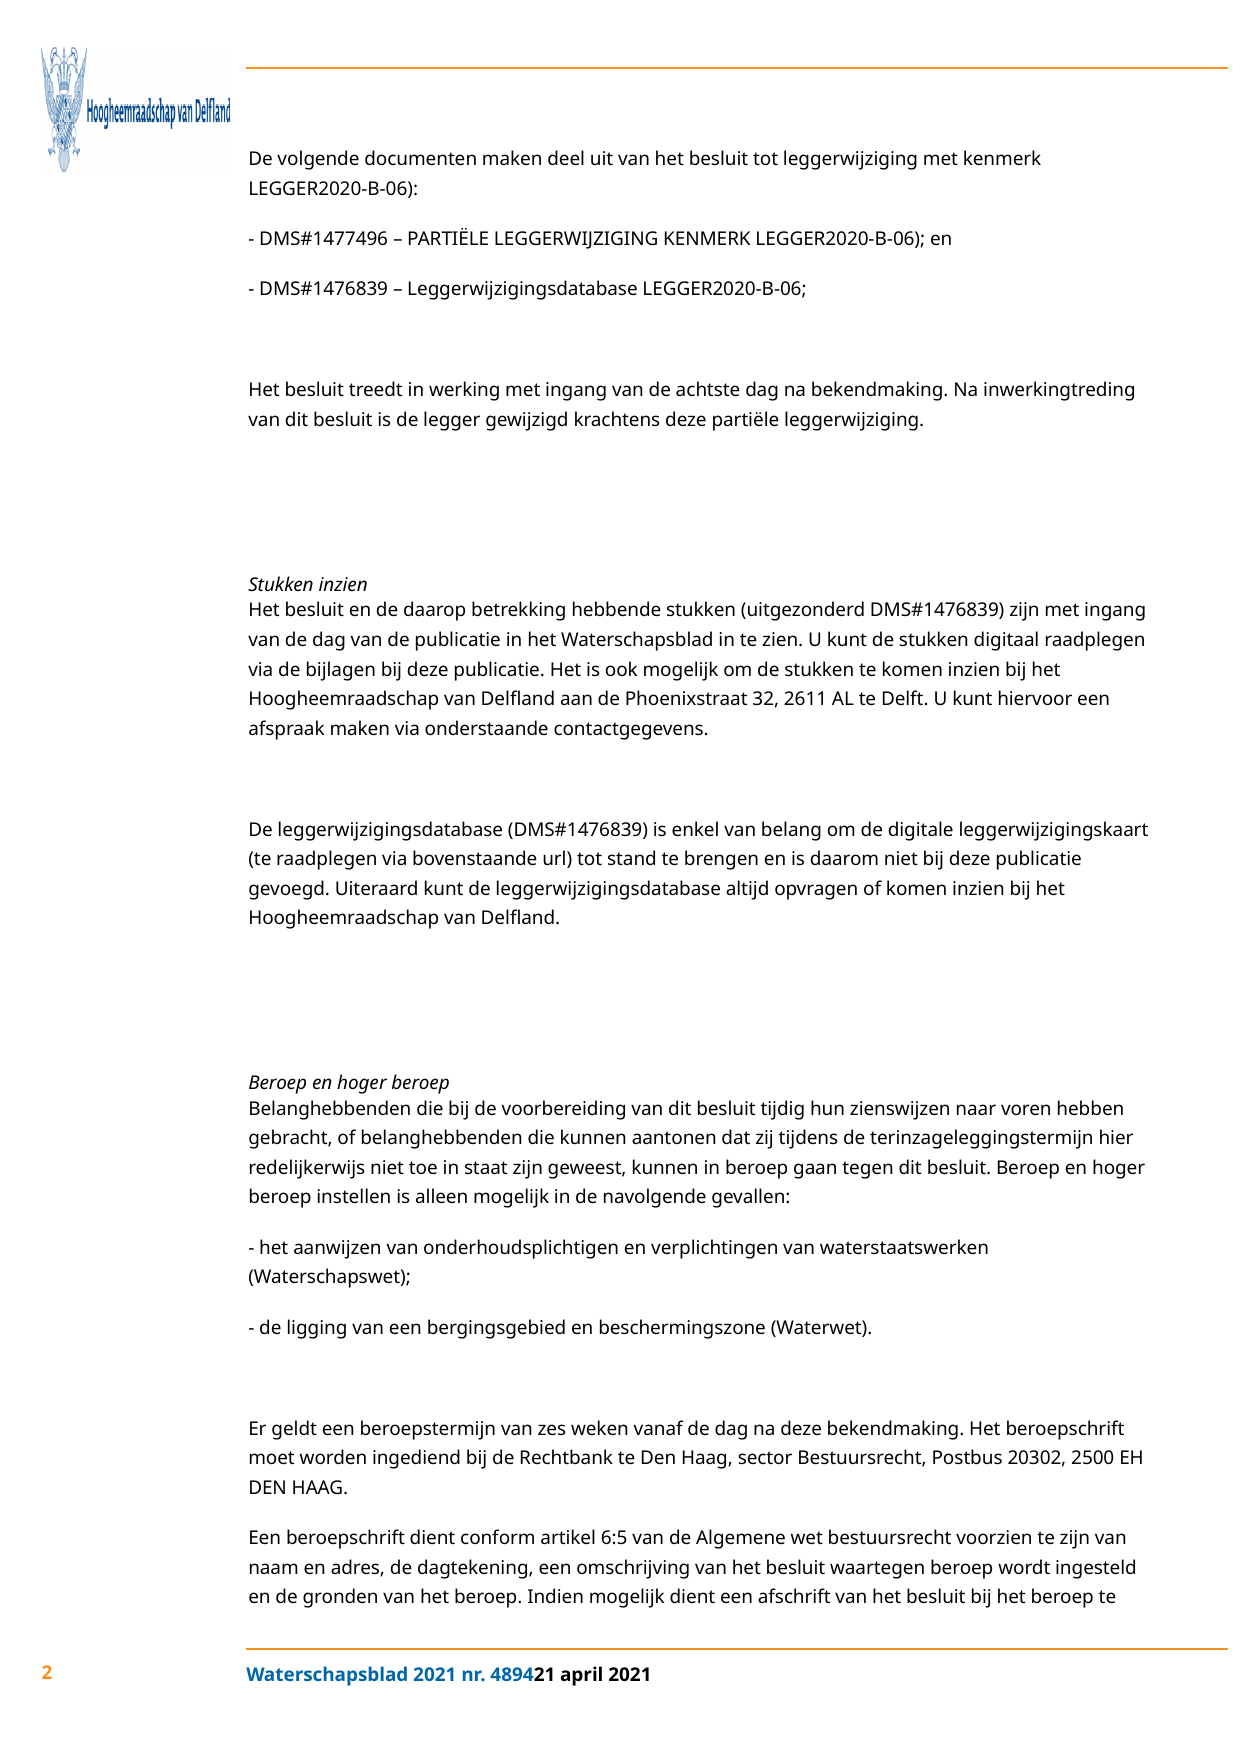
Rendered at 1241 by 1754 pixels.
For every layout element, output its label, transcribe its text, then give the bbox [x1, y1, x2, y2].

text Er geldt een beroepstermijn van zes weken vanaf de dag na deze bekendmaking. Het beroepschrift moet worden ingediend bij de Rechtbank te Den Haag, sector Bestuursrecht, Postbus 20302, 2500 EH DEN HAAG. [248, 1415, 1152, 1500]
text De volgende documenten maken deel uit van het besluit tot leggerwijziging met kenmerk LEGGER2020-B-06): [248, 145, 1152, 201]
text - het aanwijzen van onderhoudsplichtigen en verplichtingen van waterstaatswerken (Waterschapswet); [248, 1234, 1152, 1289]
text Het besluit treedt in werking met ingang van de achtste dag na bekendmaking. Na inwerkingtreding van dit besluit is de legger gewijzigd krachtens deze partiële leggerwijziging. [248, 376, 1152, 432]
text Beroep en hoger beroep [248, 1069, 1152, 1095]
text Het besluit en de daarop betrekking hebbende stukken (uitgezonderd DMS#1476839) zijn met ingang van de dag van de publicatie in het Waterschapsblad in te zien. U kunt de stukken digitaal raadplegen via de bijlagen bij deze publicatie. Het is ook mogelijk om de stukken te komen inzien bij het Hoogheemraadschap van Delfland aan de Phoenixstraat 32, 2611 AL te Delft. U kunt hiervoor een afspraak maken via onderstaande contactgegevens. [248, 597, 1152, 741]
text Belanghebbenden die bij de voorbereiding van dit besluit tijdig hun zienswijzen naar voren hebben gebracht, of belanghebbenden die kunnen aantonen dat zij tijdens de terinzageleggingstermijn hier redelijkerwijs niet toe in staat zijn geweest, kunnen in beroep gaan tegen dit besluit. Beroep en hoger beroep instellen is alleen mogelijk in de navolgende gevallen: [248, 1095, 1152, 1209]
text - de ligging van een bergingsgebied en beschermingszone (Waterwet). [248, 1314, 1152, 1340]
text Een beroepschrift dient conform artikel 6:5 van de Algemene wet bestuursrecht voorzien te zijn van naam en adres, de dagtekening, een omschrijving van het besluit waartegen beroep wordt ingesteld en de gronden van het beroep. Indien mogelijk dient een afschrift van het besluit bij het beroep te [248, 1524, 1152, 1609]
text - DMS#1477496 – PARTIËLE LEGGERWIJZIGING KENMERK LEGGER2020-B-06); en [248, 225, 1152, 251]
picture [41, 47, 231, 172]
text Stukken inzien [248, 571, 1152, 597]
text De leggerwijzigingsdatabase (DMS#1476839) is enkel van belang om de digitale leggerwijzigingskaart (te raadplegen via bovenstaande url) tot stand te brengen en is daarom niet bij deze publicatie gevoegd. Uiteraard kunt de leggerwijzigingsdatabase altijd opvragen of komen inzien bij het Hoogheemraadschap van Delfland. [248, 816, 1152, 930]
text - DMS#1476839 – Leggerwijzigingsdatabase LEGGER2020-B-06; [248, 276, 1152, 301]
